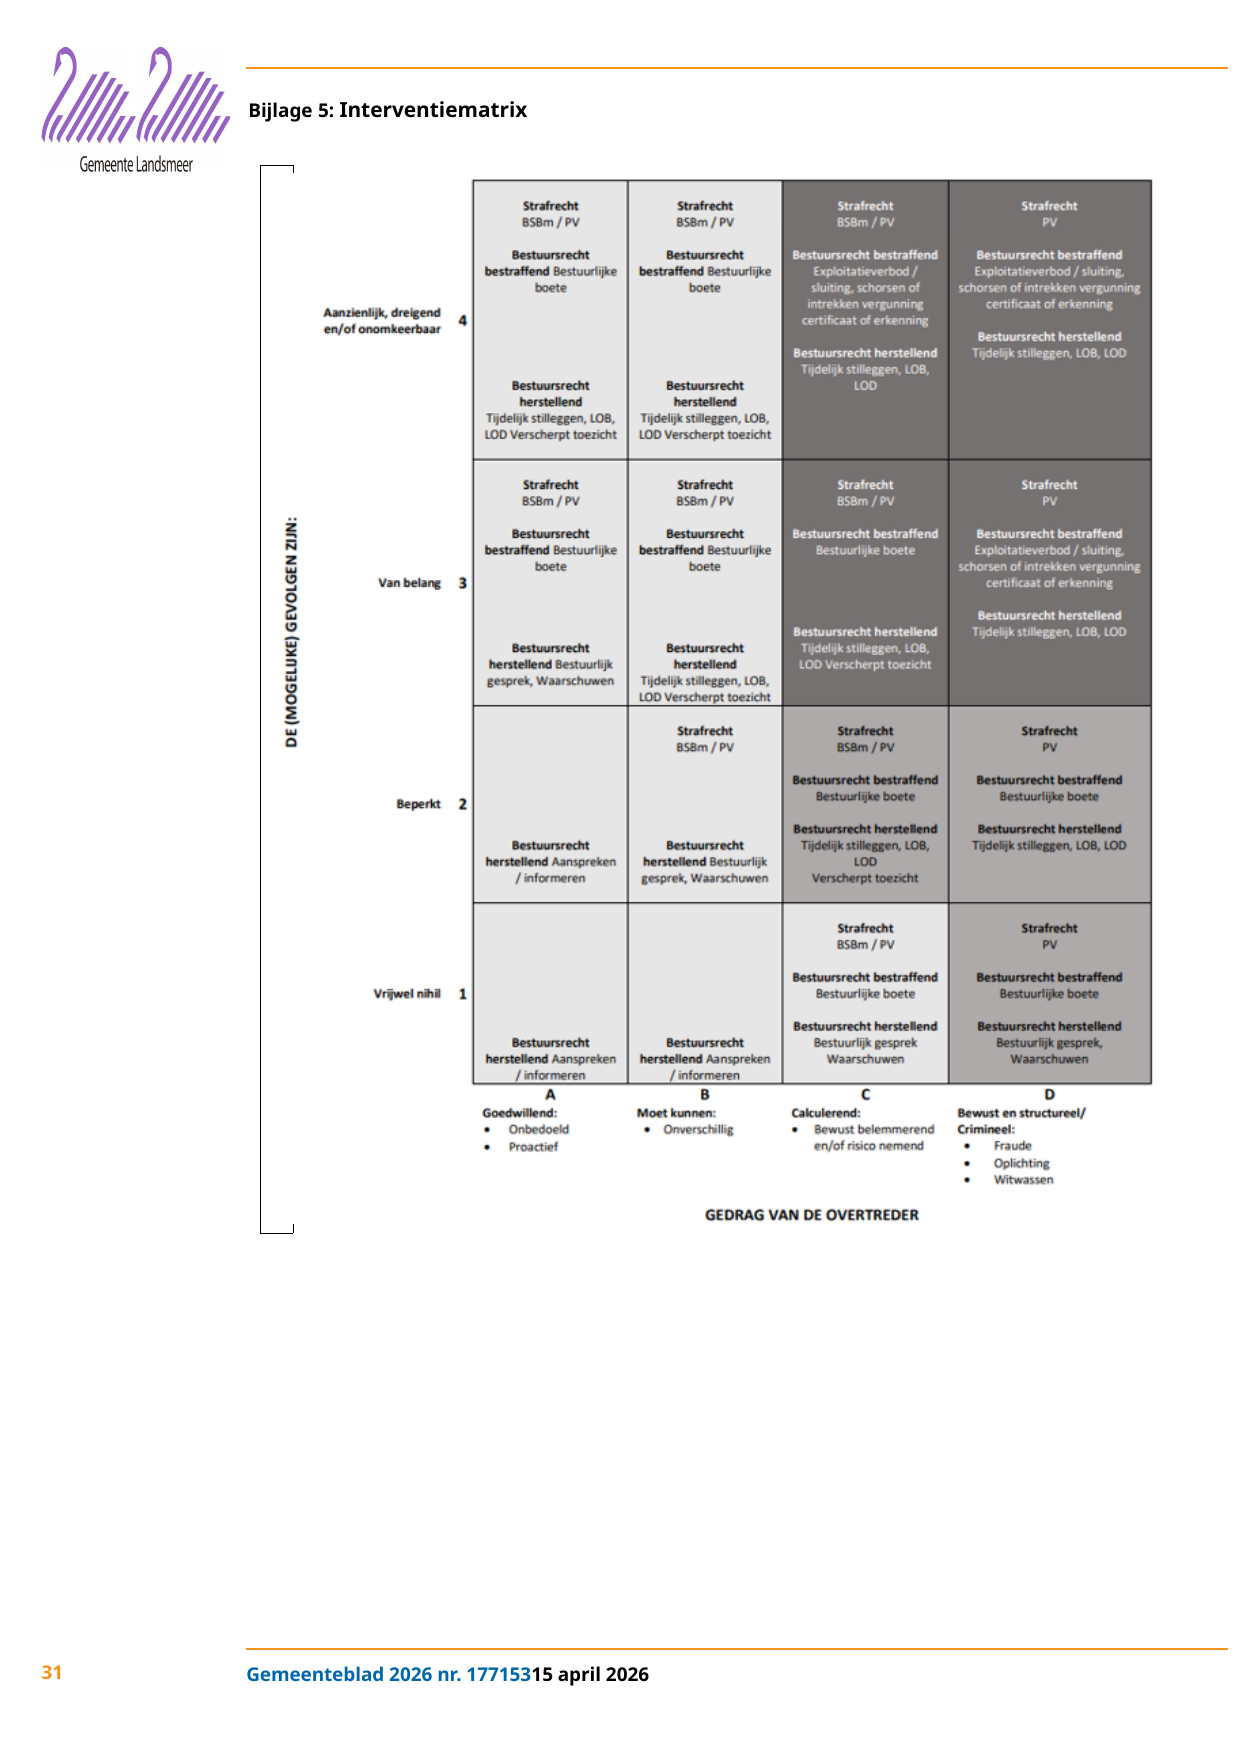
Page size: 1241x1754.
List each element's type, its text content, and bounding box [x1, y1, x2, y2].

text Bijlage 5: Interventiematrix [248, 95, 1152, 123]
picture [268, 173, 1155, 1224]
picture [41, 47, 231, 172]
